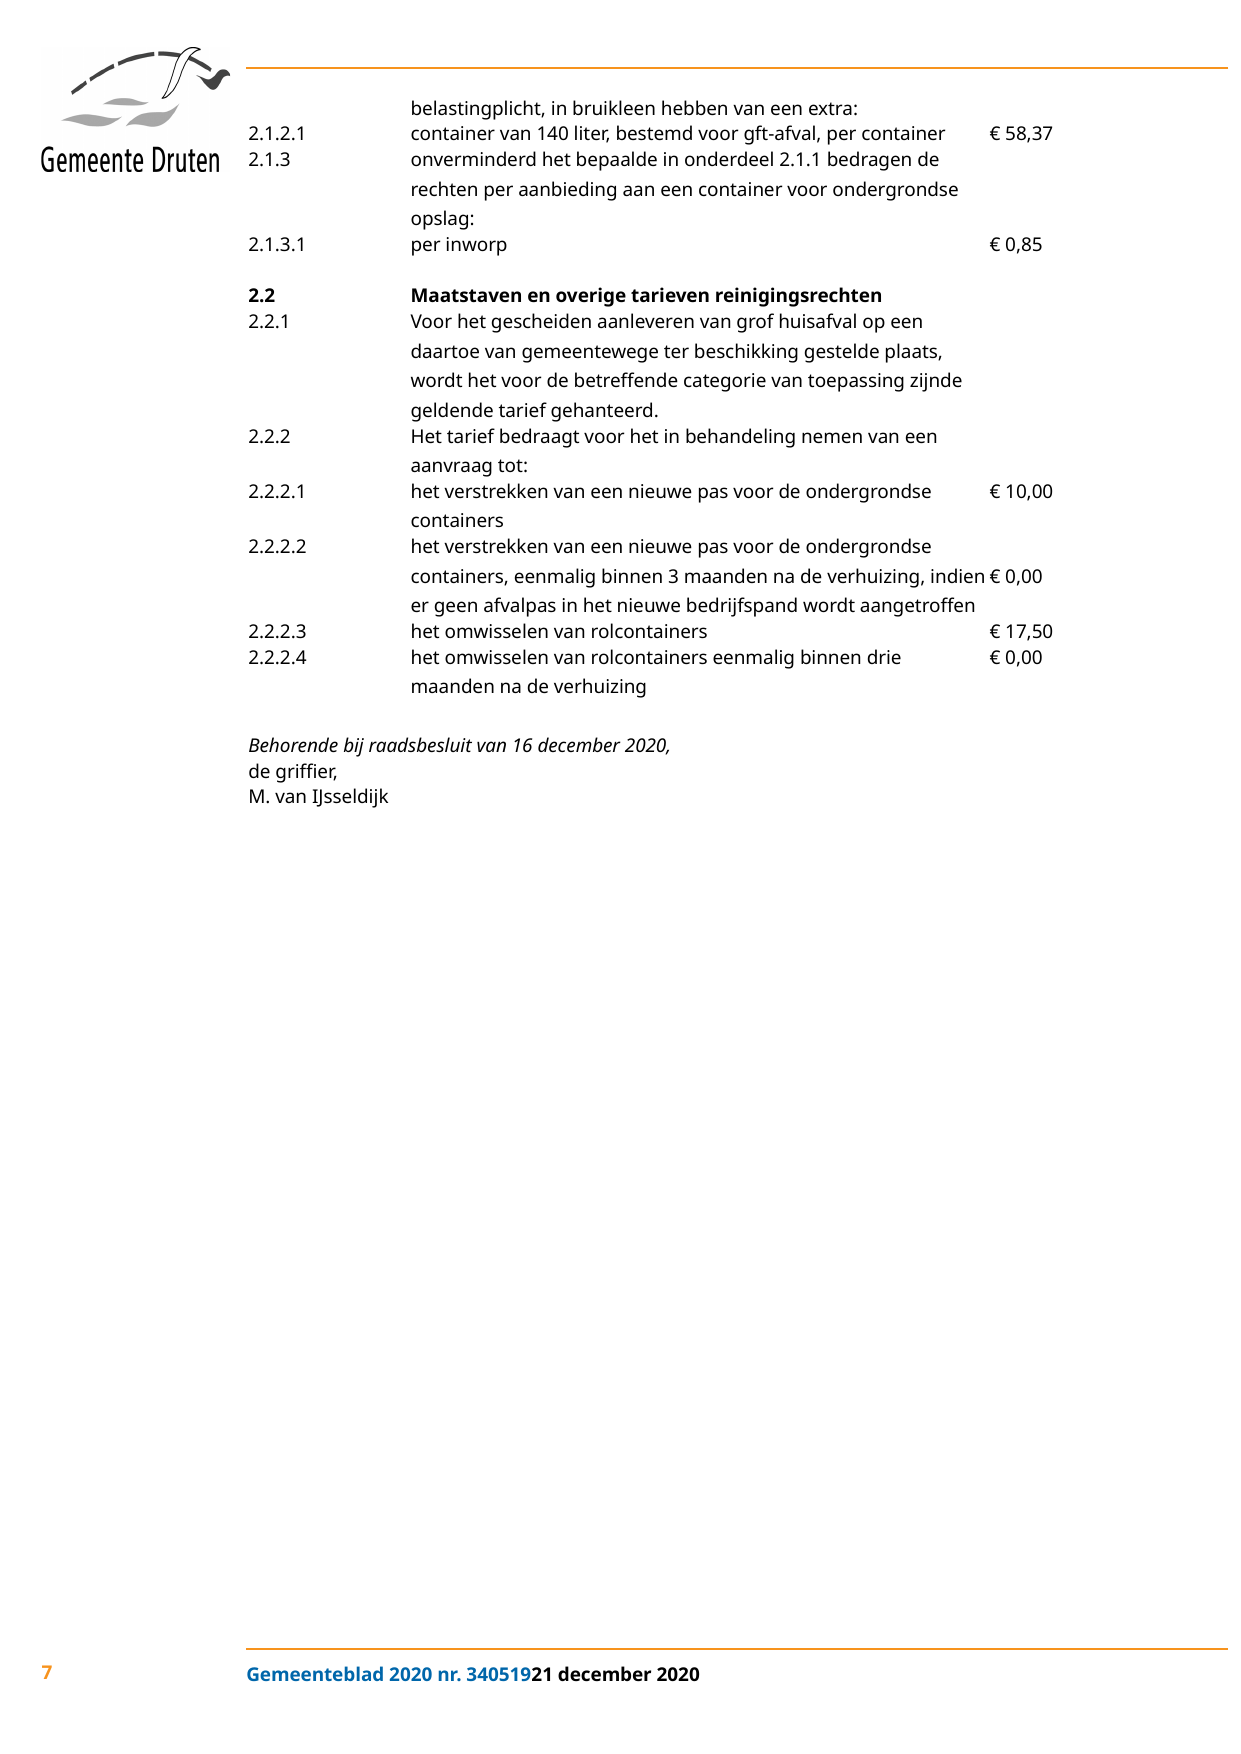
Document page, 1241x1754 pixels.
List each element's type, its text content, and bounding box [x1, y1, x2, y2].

table_cell 2.2 [248, 283, 410, 308]
table_cell 2.2.2 [248, 423, 410, 478]
table_cell € 10,00 [989, 478, 1152, 533]
table_cell container van 140 liter, bestemd voor gft-afval, per container [410, 121, 989, 146]
table_cell 2.1.3 [248, 146, 410, 231]
table_cell [248, 257, 410, 283]
table_cell [989, 257, 1152, 283]
picture [41, 47, 231, 172]
table_cell 2.2.2.1 [248, 478, 410, 533]
table_cell € 0,00 [989, 644, 1152, 699]
table_cell onverminderd het bepaalde in onderdeel 2.1.1 bedragen de rechten per aanbieding aan een container voor ondergrondse opslag: [410, 146, 989, 231]
text M. van IJsseldijk [248, 784, 1152, 809]
table_cell het verstrekken van een nieuwe pas voor de ondergrondse containers [410, 478, 989, 533]
table_cell [989, 423, 1152, 478]
table_cell het omwisselen van rolcontainers eenmalig binnen drie maanden na de verhuizing [410, 644, 989, 699]
table_cell per inworp [410, 231, 989, 257]
table_cell 2.2.1 [248, 308, 410, 423]
table_cell 2.2.2.3 [248, 618, 410, 644]
table_cell € 17,50 [989, 618, 1152, 644]
table_cell [248, 95, 410, 121]
table_cell [410, 257, 989, 283]
table_cell € 0,00 [989, 534, 1152, 618]
table_cell 2.1.2.1 [248, 121, 410, 146]
text de griffier, [248, 758, 1152, 784]
table_cell Maatstaven en overige tarieven reinigingsrechten [410, 283, 989, 308]
table_cell 2.1.3.1 [248, 231, 410, 257]
table_cell [989, 283, 1152, 308]
table_cell [989, 95, 1152, 121]
table_cell € 0,85 [989, 231, 1152, 257]
text Behorende bij raadsbesluit van 16 december 2020, [248, 732, 1152, 758]
table_cell 2.2.2.4 [248, 644, 410, 699]
table_cell het verstrekken van een nieuwe pas voor de ondergrondse containers, eenmalig binnen 3 maanden na de verhuizing, indien er geen afvalpas in het nieuwe bedrijfspand wordt aangetroffen [410, 534, 989, 618]
table_cell [989, 146, 1152, 231]
table_cell 2.2.2.2 [248, 534, 410, 618]
table_cell belastingplicht, in bruikleen hebben van een extra: [410, 95, 989, 121]
table_cell € 58,37 [989, 121, 1152, 146]
table_cell het omwisselen van rolcontainers [410, 618, 989, 644]
table_cell [989, 308, 1152, 423]
table_cell Het tarief bedraagt voor het in behandeling nemen van een aanvraag tot: [410, 423, 989, 478]
table_cell Voor het gescheiden aanleveren van grof huisafval op een daartoe van gemeentewege ter beschikking gestelde plaats, wordt het voor de betreffende categorie van toepassing zijnde geldende tarief gehanteerd. [410, 308, 989, 423]
